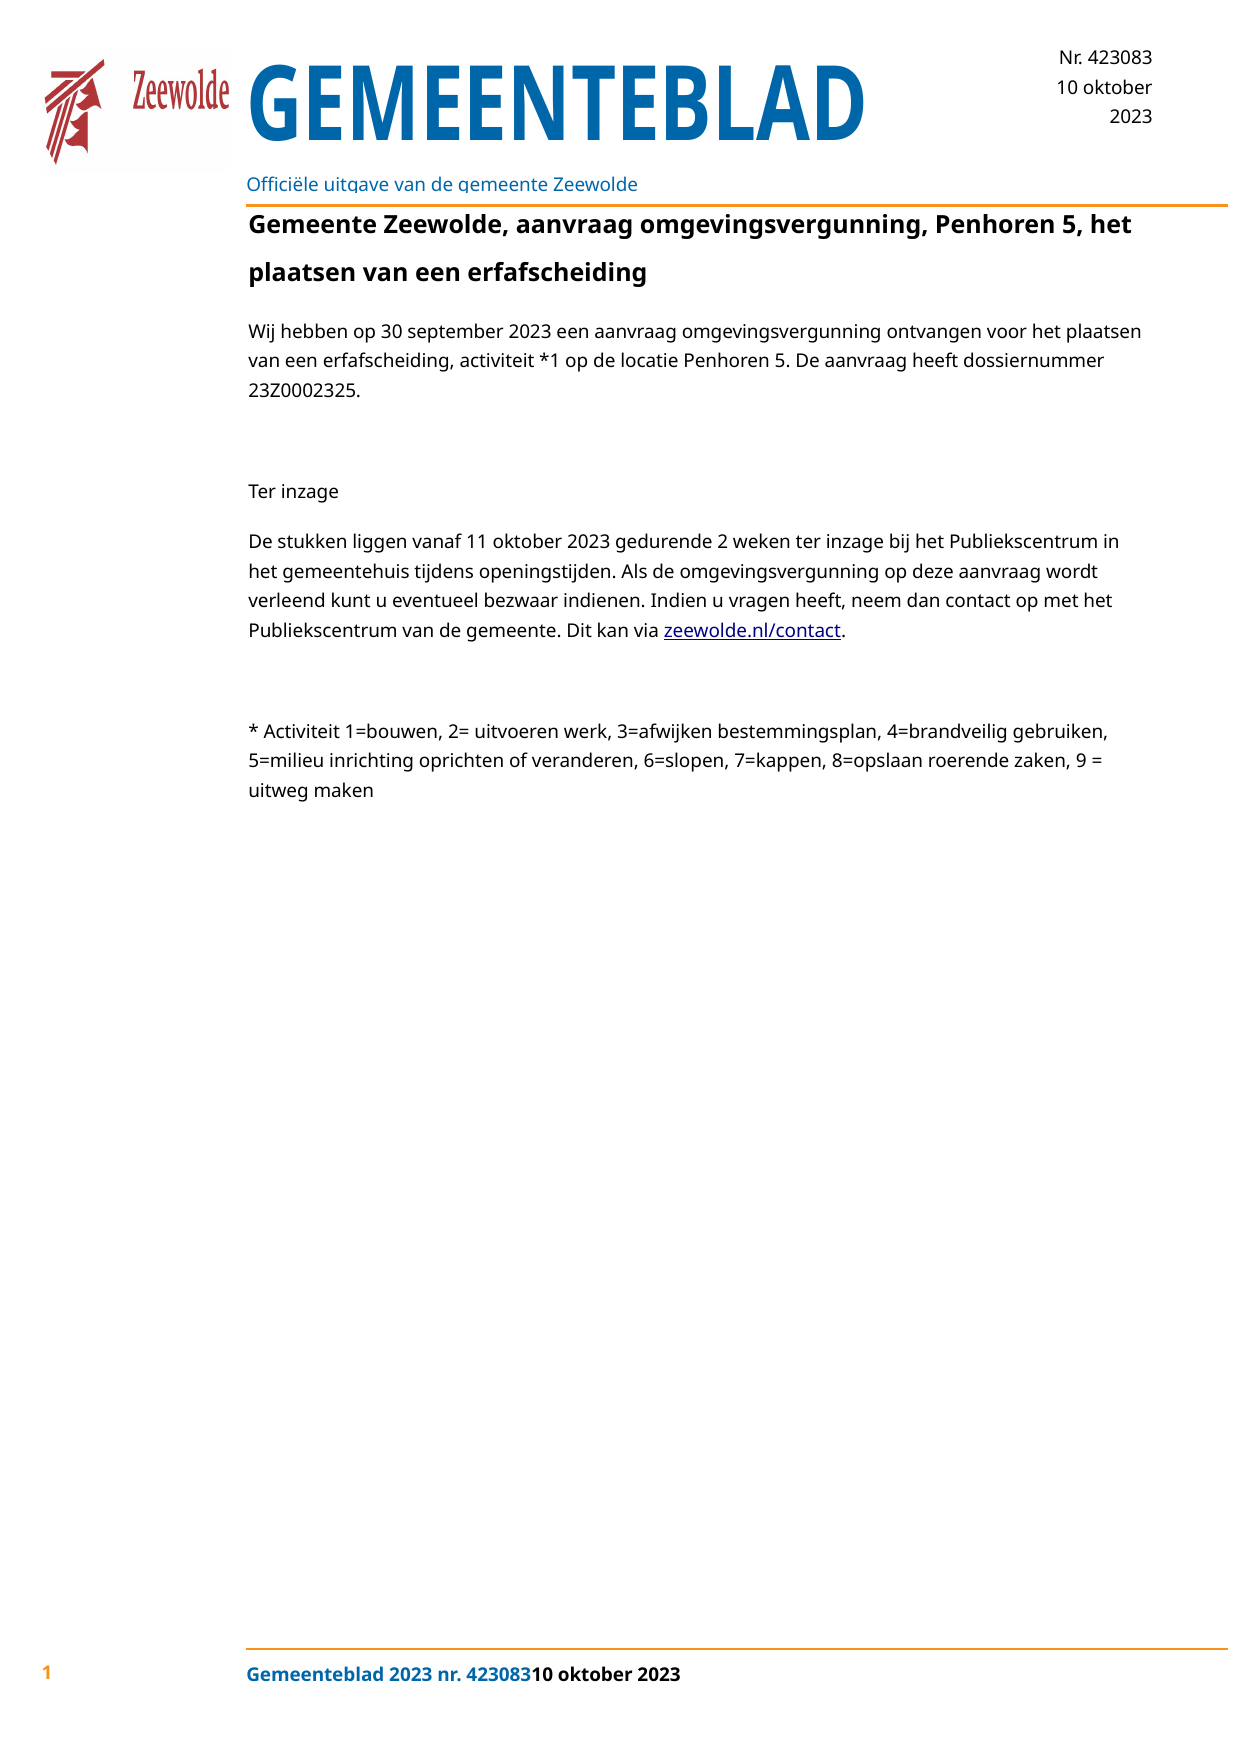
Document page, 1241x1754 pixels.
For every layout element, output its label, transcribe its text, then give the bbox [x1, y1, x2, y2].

text * Activiteit 1=bouwen, 2= uitvoeren werk, 3=afwijken bestemmingsplan, 4=brandveilig gebruiken, 5=milieu inrichting oprichten of veranderen, 6=slopen, 7=kappen, 8=opslaan roerende zaken, 9 = uitweg maken [248, 718, 1152, 803]
text Ter inzage [248, 478, 1152, 504]
picture [41, 47, 231, 172]
text Wij hebben op 30 september 2023 een aanvraag omgevingsvergunning ontvangen voor het plaatsen van een erfafscheiding, activiteit *1 op de locatie Penhoren 5. De aanvraag heeft dossiernummer 23Z0002325. [248, 318, 1152, 403]
text Gemeente Zeewolde, aanvraag omgevingsvergunning, Penhoren 5, het plaatsen van een erfafscheiding [248, 207, 1152, 288]
text De stukken liggen vanaf 11 oktober 2023 gedurende 2 weken ter inzage bij het Publiekscentrum in het gemeentehuis tijdens openingstijden. Als de omgevingsvergunning op deze aanvraag wordt verleend kunt u eventueel bezwaar indienen. Indien u vragen heeft, neem dan contact op met het Publiekscentrum van de gemeente. Dit kan via zeewolde.nl/contact. [248, 528, 1152, 643]
